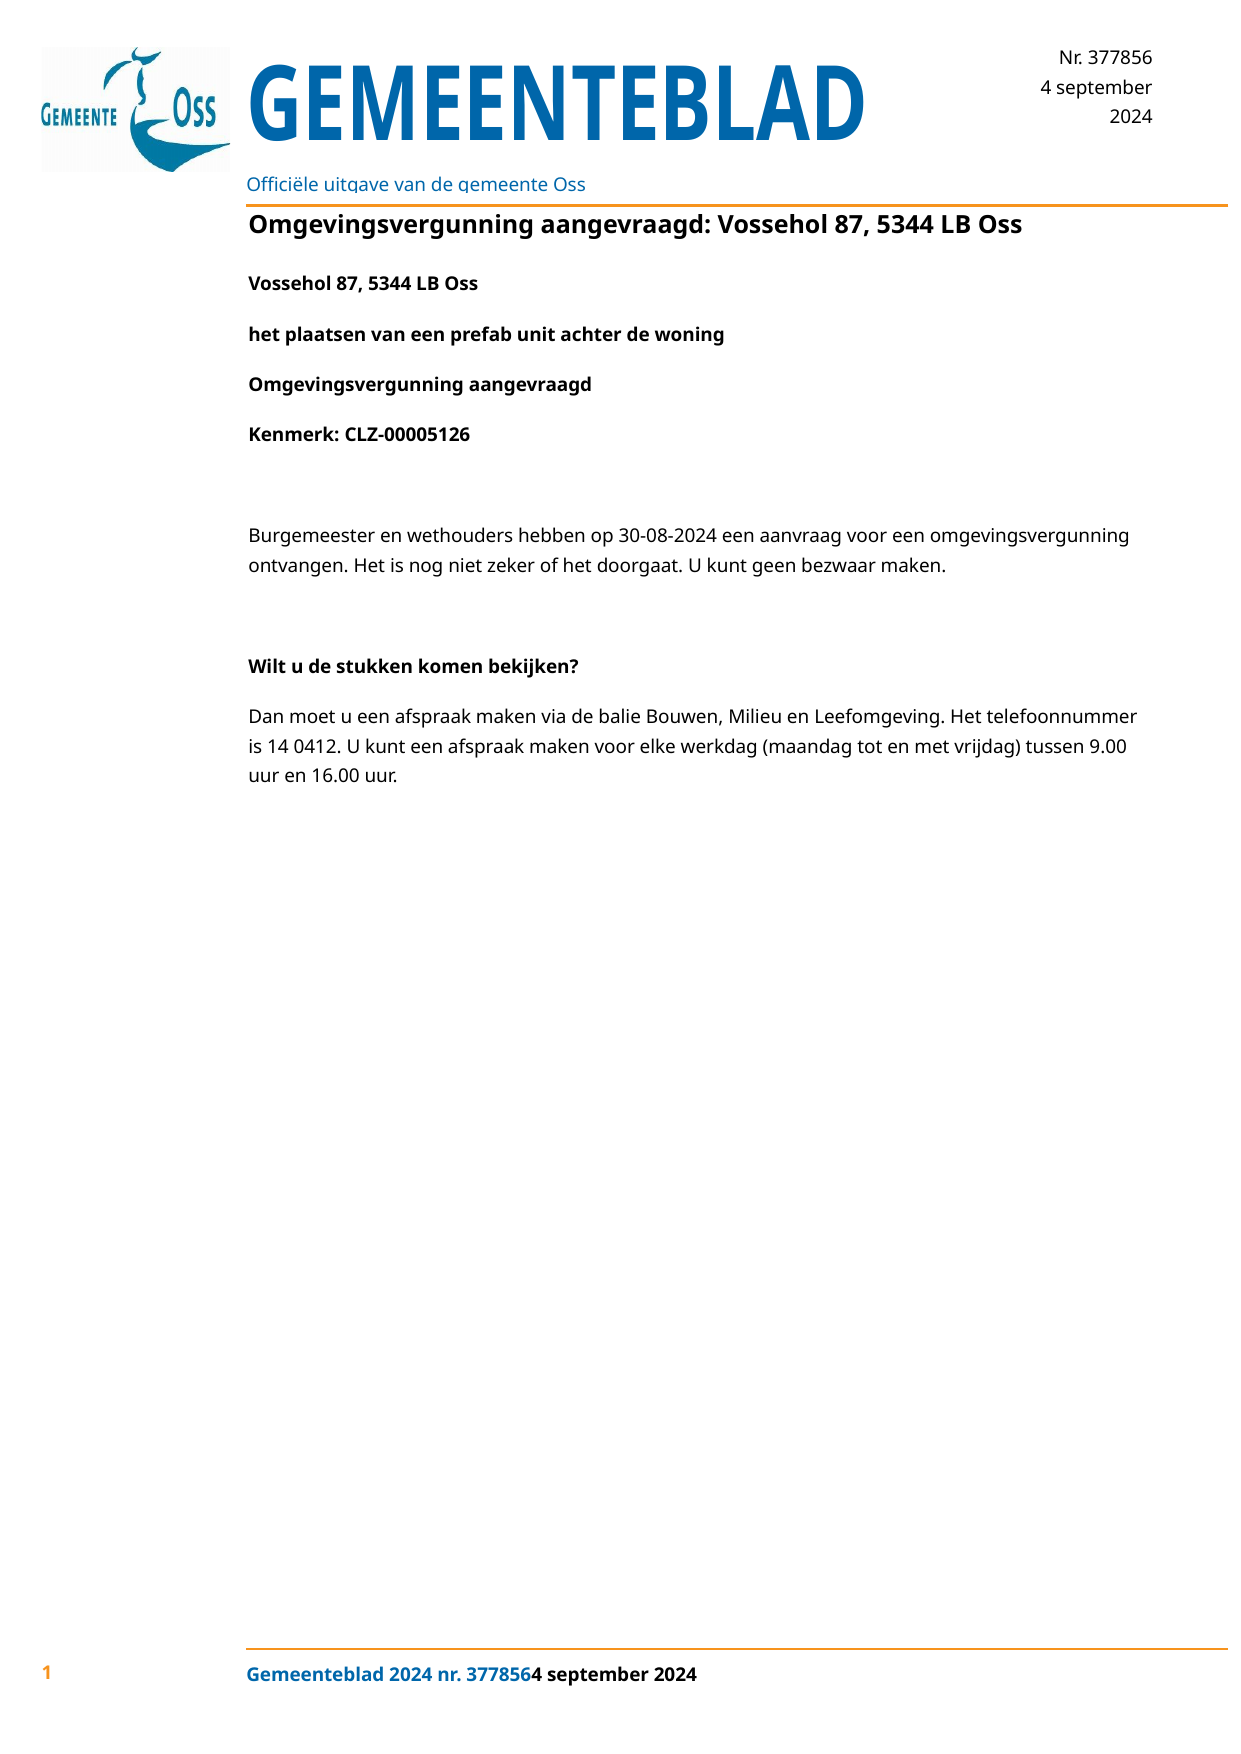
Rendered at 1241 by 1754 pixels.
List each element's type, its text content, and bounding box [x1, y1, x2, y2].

text Kenmerk: CLZ-00005126 [248, 422, 1152, 447]
text Omgevingsvergunning aangevraagd [248, 371, 1152, 397]
text Omgevingsvergunning aangevraagd: Vossehol 87, 5344 LB Oss [248, 207, 1152, 241]
text Dan moet u een afspraak maken via de balie Bouwen, Milieu en Leefomgeving. Het telefoonnummer is 14 0412. U kunt een afspraak maken voor elke werkdag (maandag tot en met vrijdag) tussen 9.00 uur en 16.00 uur. [248, 703, 1152, 788]
picture [41, 47, 231, 172]
text Wilt u de stukken komen bekijken? [248, 653, 1152, 678]
text Vossehol 87, 5344 LB Oss [248, 270, 1152, 296]
text het plaatsen van een prefab unit achter de woning [248, 321, 1152, 346]
text Burgemeester en wethouders hebben op 30-08-2024 een aanvraag voor een omgevingsvergunning ontvangen. Het is nog niet zeker of het doorgaat. U kunt geen bezwaar maken. [248, 522, 1152, 578]
